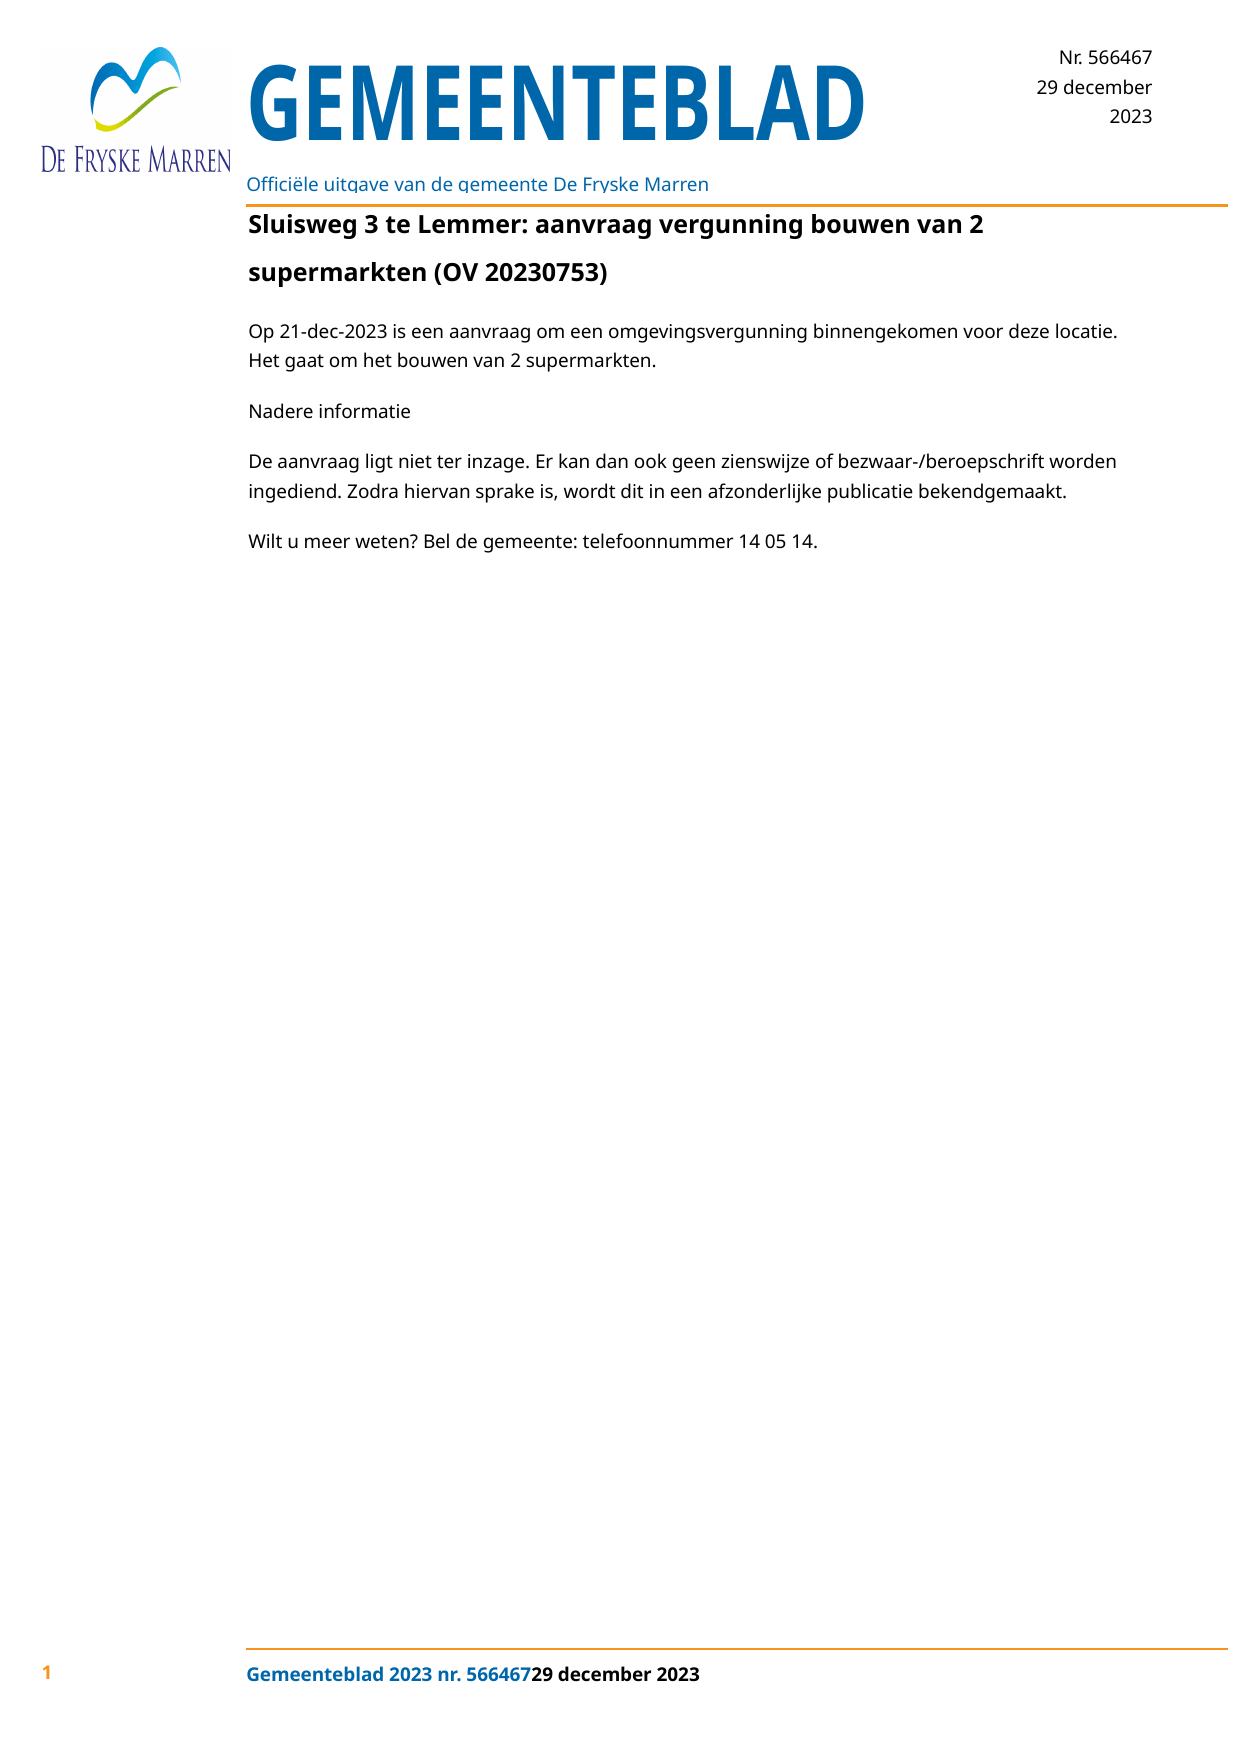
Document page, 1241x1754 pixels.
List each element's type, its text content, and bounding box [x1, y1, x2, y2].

text Wilt u meer weten? Bel de gemeente: telefoonnummer 14 05 14. [248, 528, 1152, 554]
picture [41, 47, 231, 172]
text Sluisweg 3 te Lemmer: aanvraag vergunning bouwen van 2 supermarkten (OV 20230753) [248, 207, 1152, 288]
text De aanvraag ligt niet ter inzage. Er kan dan ook geen zienswijze of bezwaar-/beroepschrift worden ingediend. Zodra hiervan sprake is, wordt dit in een afzonderlijke publicatie bekendgemaakt. [248, 448, 1152, 504]
text Op 21-dec-2023 is een aanvraag om een omgevingsvergunning binnengekomen voor deze locatie. Het gaat om het bouwen van 2 supermarkten. [248, 318, 1152, 373]
text Nadere informatie [248, 398, 1152, 424]
